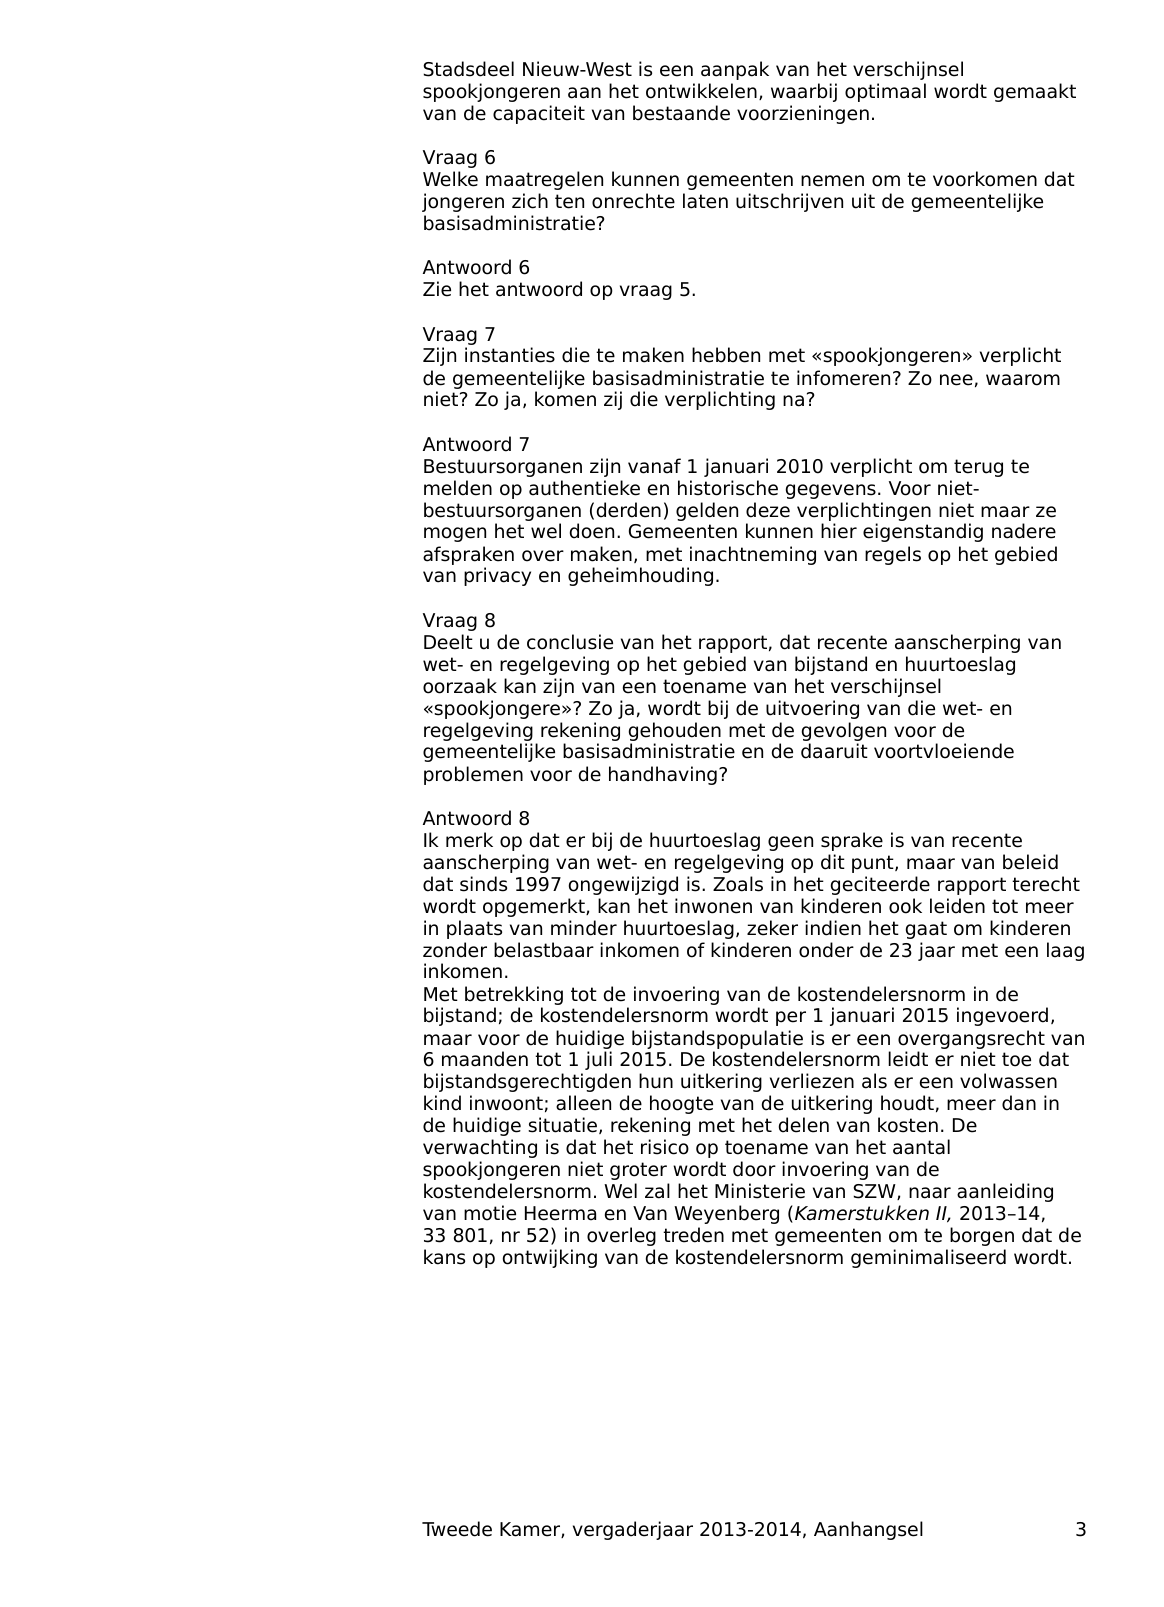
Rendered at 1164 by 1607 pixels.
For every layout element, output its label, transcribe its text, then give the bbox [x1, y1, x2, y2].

text Met betrekking tot de invoering van de kostendelersnorm in de bijstand; de kostendelersnorm wordt per 1 januari 2015 ingevoerd, maar voor de huidige bijstandspopulatie is er een overgangsrecht van 6 maanden tot 1 juli 2015. De kostendelersnorm leidt er niet toe dat bijstandsgerechtigden hun uitkering verliezen als er een volwassen kind inwoont; alleen de hoogte van de uitkering houdt, meer dan in de huidige situatie, rekening met het delen van kosten. De verwachting is dat het risico op toename van het aantal spookjongeren niet groter wordt door invoering van de kostendelersnorm. Wel zal het Ministerie van SZW, naar aanleiding van motie Heerma en Van Weyenberg (Kamerstukken II, 2013–14, 33 801, nr 52) in overleg treden met gemeenten om te borgen dat de kans op ontwijking van de kostendelersnorm geminimaliseerd wordt. [422, 983, 1087, 1269]
text Vraag 6 [422, 147, 1087, 169]
text Welke maatregelen kunnen gemeenten nemen om te voorkomen dat jongeren zich ten onrechte laten uitschrijven uit de gemeentelijke basisadministratie? [422, 169, 1087, 235]
text Zie het antwoord op vraag 5. [422, 279, 1087, 301]
text Bestuursorganen zijn vanaf 1 januari 2010 verplicht om terug te melden op authentieke en historische gegevens. Voor niet-bestuursorganen (derden) gelden deze verplichtingen niet maar ze mogen het wel doen. Gemeenten kunnen hier eigenstandig nadere afspraken over maken, met inachtneming van regels op het gebied van privacy en geheimhouding. [422, 456, 1087, 587]
text Ik merk op dat er bij de huurtoeslag geen sprake is van recente aanscherping van wet- en regelgeving op dit punt, maar van beleid dat sinds 1997 ongewijzigd is. Zoals in het geciteerde rapport terecht wordt opgemerkt, kan het inwonen van kinderen ook leiden tot meer in plaats van minder huurtoeslag, zeker indien het gaat om kinderen zonder belastbaar inkomen of kinderen onder de 23 jaar met een laag inkomen. [422, 829, 1087, 983]
text Stadsdeel Nieuw-West is een aanpak van het verschijnsel spookjongeren aan het ontwikkelen, waarbij optimaal wordt gemaakt van de capaciteit van bestaande voorzieningen. [422, 59, 1087, 125]
text Deelt u de conclusie van het rapport, dat recente aanscherping van wet- en regelgeving op het gebied van bijstand en huurtoeslag oorzaak kan zijn van een toename van het verschijnsel «spookjongere»? Zo ja, wordt bij de uitvoering van die wet- en regelgeving rekening gehouden met de gevolgen voor de gemeentelijke basisadministratie en de daaruit voortvloeiende problemen voor de handhaving? [422, 632, 1087, 785]
text Vraag 7 [422, 323, 1087, 345]
text Antwoord 7 [422, 433, 1087, 456]
text Antwoord 8 [422, 808, 1087, 829]
text Vraag 8 [422, 609, 1087, 632]
text Zijn instanties die te maken hebben met «spookjongeren» verplicht de gemeentelijke basisadministratie te infomeren? Zo nee, waarom niet? Zo ja, komen zij die verplichting na? [422, 345, 1087, 411]
text Antwoord 6 [422, 257, 1087, 279]
